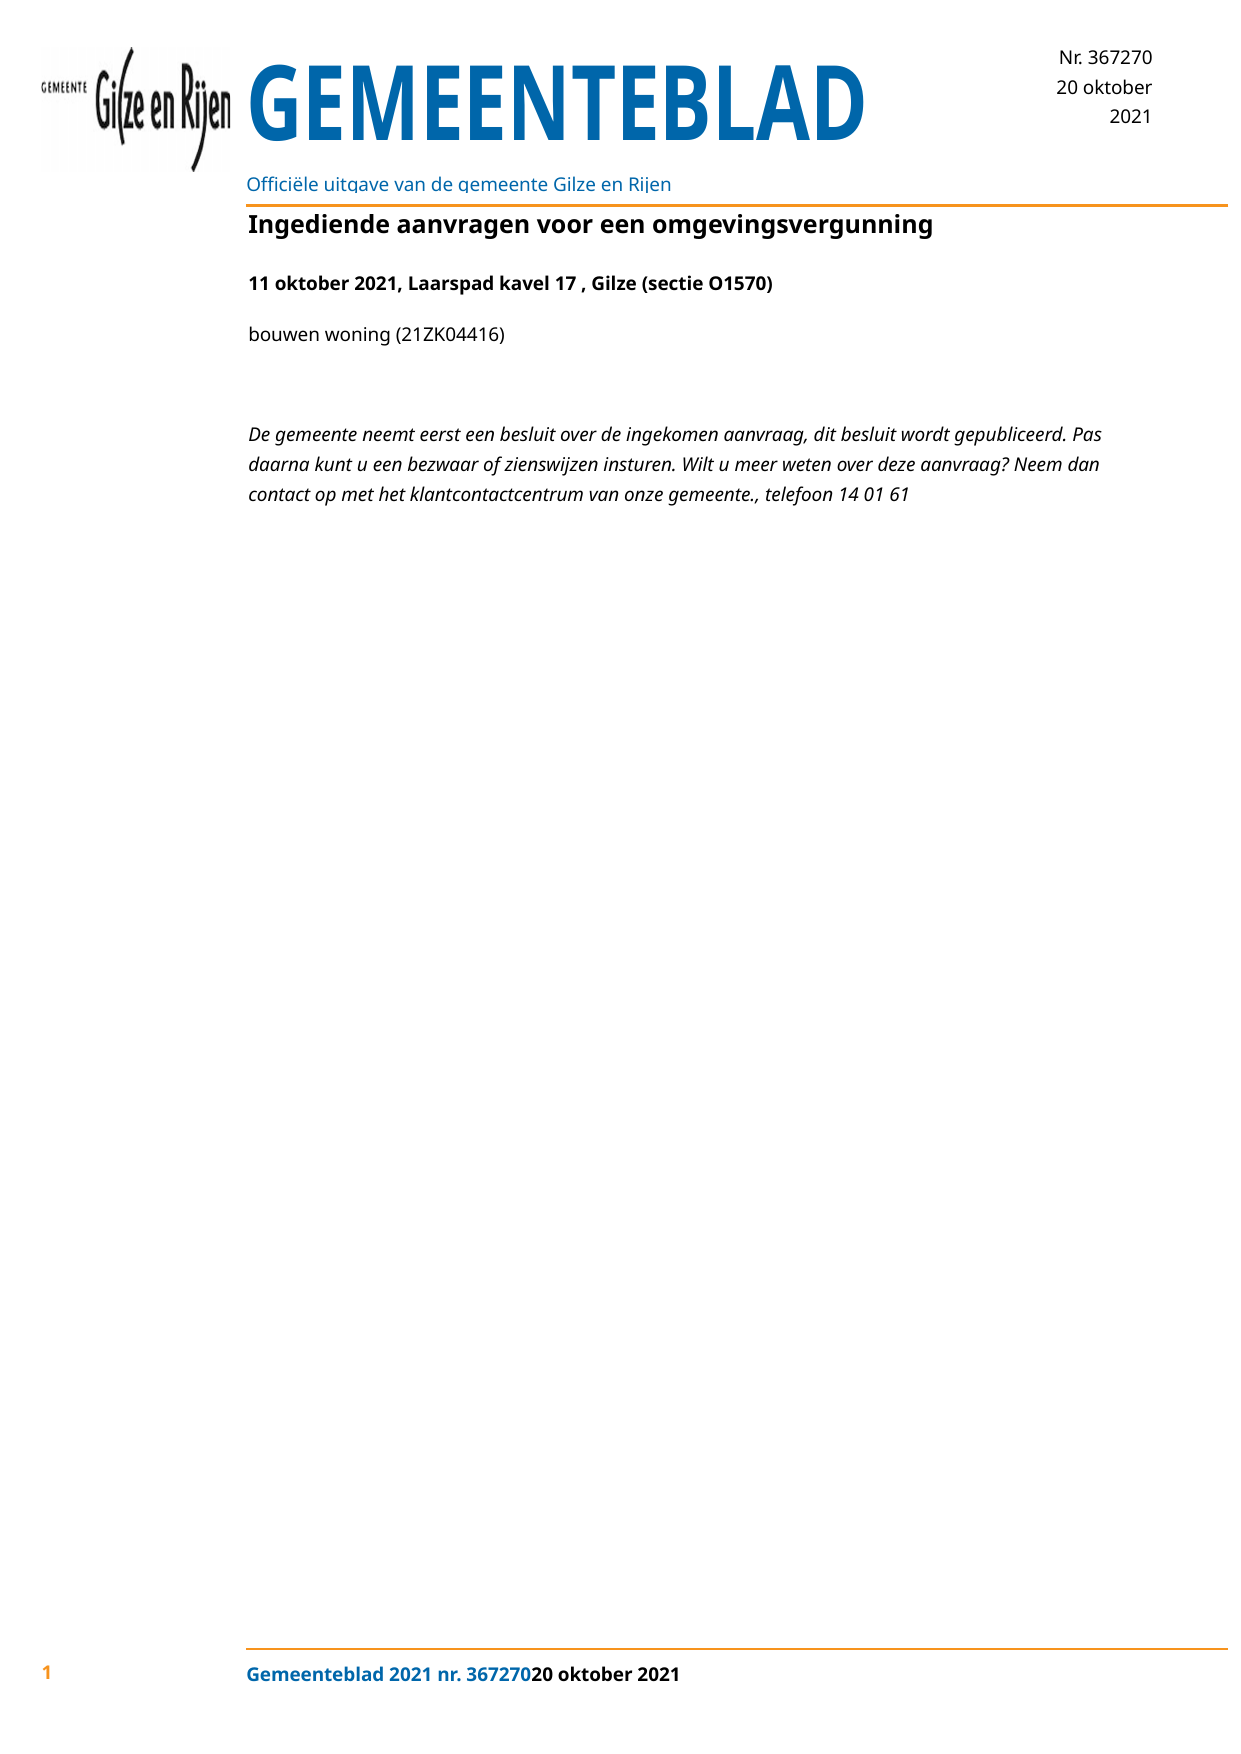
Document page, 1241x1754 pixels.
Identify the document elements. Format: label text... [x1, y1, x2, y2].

text Ingediende aanvragen voor een omgevingsvergunning [248, 207, 1152, 241]
text bouwen woning (21ZK04416) [248, 321, 1152, 346]
picture [41, 47, 231, 172]
text De gemeente neemt eerst een besluit over de ingekomen aanvraag, dit besluit wordt gepubliceerd. Pas daarna kunt u een bezwaar of zienswijzen insturen. Wilt u meer weten over deze aanvraag? Neem dan contact op met het klantcontactcentrum van onze gemeente., telefoon 14 01 61 [248, 422, 1152, 506]
text 11 oktober 2021, Laarspad kavel 17 , Gilze (sectie O1570) [248, 270, 1152, 296]
